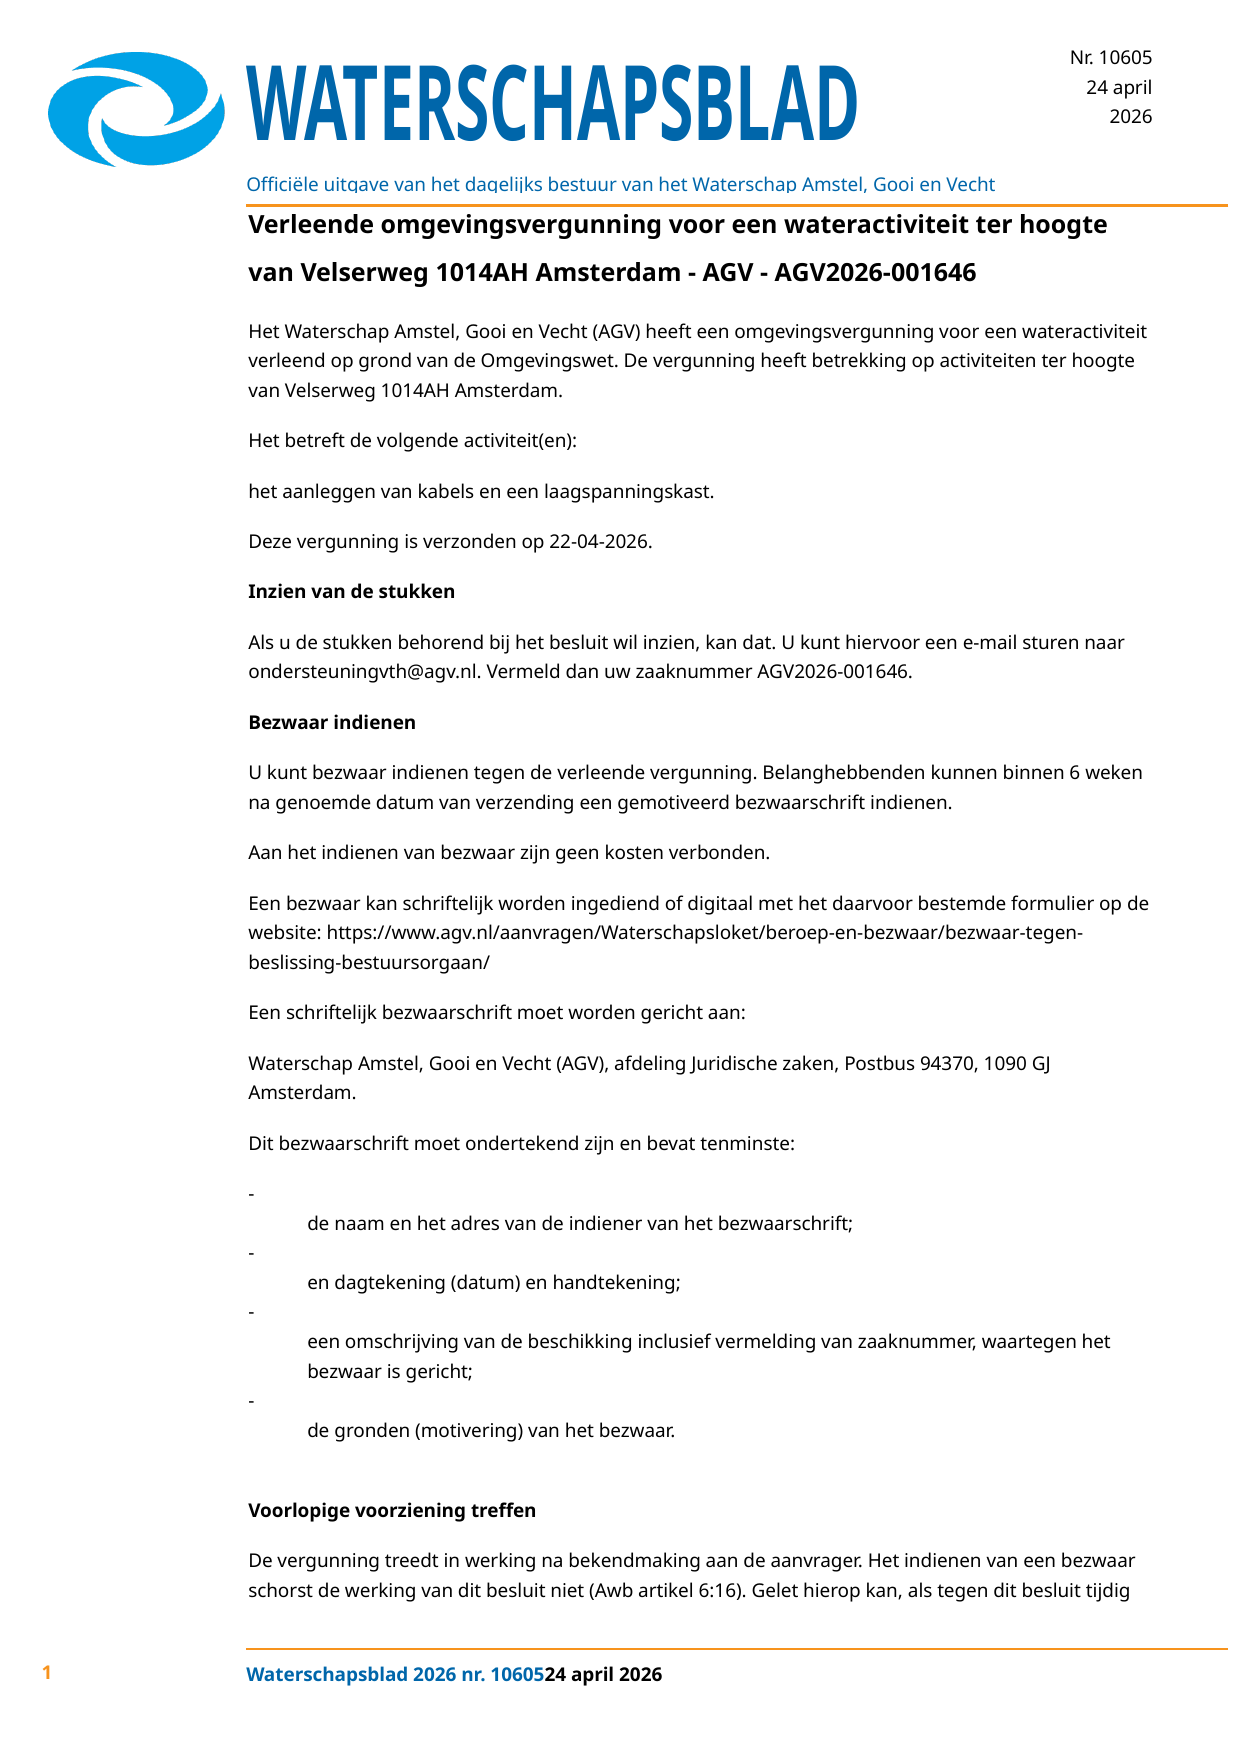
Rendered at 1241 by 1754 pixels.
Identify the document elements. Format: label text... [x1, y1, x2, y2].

text U kunt bezwaar indienen tegen de verleende vergunning. Belanghebbenden kunnen binnen 6 weken na genoemde datum van verzending een gemotiveerd bezwaarschrift indienen. [248, 759, 1152, 815]
text Waterschap Amstel, Gooi en Vecht (AGV), afdeling Juridische zaken, Postbus 94370, 1090 GJ Amsterdam. [248, 1050, 1152, 1105]
text Aan het indienen van bezwaar zijn geen kosten verbonden. [248, 839, 1152, 865]
picture [41, 47, 231, 172]
list een omschrijving van de beschikking inclusief vermelding van zaaknummer, waartegen het bezwaar is gericht; [248, 1328, 1152, 1384]
text het aanleggen van kabels en een laagspanningskast. [248, 478, 1152, 504]
text Dit bezwaarschrift moet ondertekend zijn en bevat tenminste: [248, 1130, 1152, 1156]
list en dagtekening (datum) en handtekening; [248, 1269, 1152, 1295]
text De vergunning treedt in werking na bekendmaking aan de aanvrager. Het indienen van een bezwaar schorst de werking van dit besluit niet (Awb artikel 6:16). Gelet hierop kan, als tegen dit besluit tijdig [248, 1547, 1152, 1603]
text Deze vergunning is verzonden op 22-04-2026. [248, 528, 1152, 554]
text Het betreft de volgende activiteit(en): [248, 427, 1152, 453]
text Een bezwaar kan schriftelijk worden ingediend of digitaal met het daarvoor bestemde formulier op de website: https://www.agv.nl/aanvragen/Waterschapsloket/beroep-en-bezwaar/bezwaar-tegen-beslissing-bestuursorgaan/ [248, 890, 1152, 975]
text Inzien van de stukken [248, 579, 1152, 604]
text Voorlopige voorziening treffen [248, 1497, 1152, 1523]
list de naam en het adres van de indiener van het bezwaarschrift; [248, 1210, 1152, 1236]
text Het Waterschap Amstel, Gooi en Vecht (AGV) heeft een omgevingsvergunning voor een wateractiviteit verleend op grond van de Omgevingswet. De vergunning heeft betrekking op activiteiten ter hoogte van Velserweg 1014AH Amsterdam. [248, 318, 1152, 403]
list de gronden (motivering) van het bezwaar. [248, 1417, 1152, 1443]
text Verleende omgevingsvergunning voor een wateractiviteit ter hoogte van Velserweg 1014AH Amsterdam - AGV - AGV2026-001646 [248, 207, 1152, 288]
text Als u de stukken behorend bij het besluit wil inzien, kan dat. U kunt hiervoor een e-mail sturen naar ondersteuningvth@agv.nl. Vermeld dan uw zaaknummer AGV2026-001646. [248, 629, 1152, 684]
text Bezwaar indienen [248, 709, 1152, 735]
text Een schriftelijk bezwaarschrift moet worden gericht aan: [248, 999, 1152, 1025]
